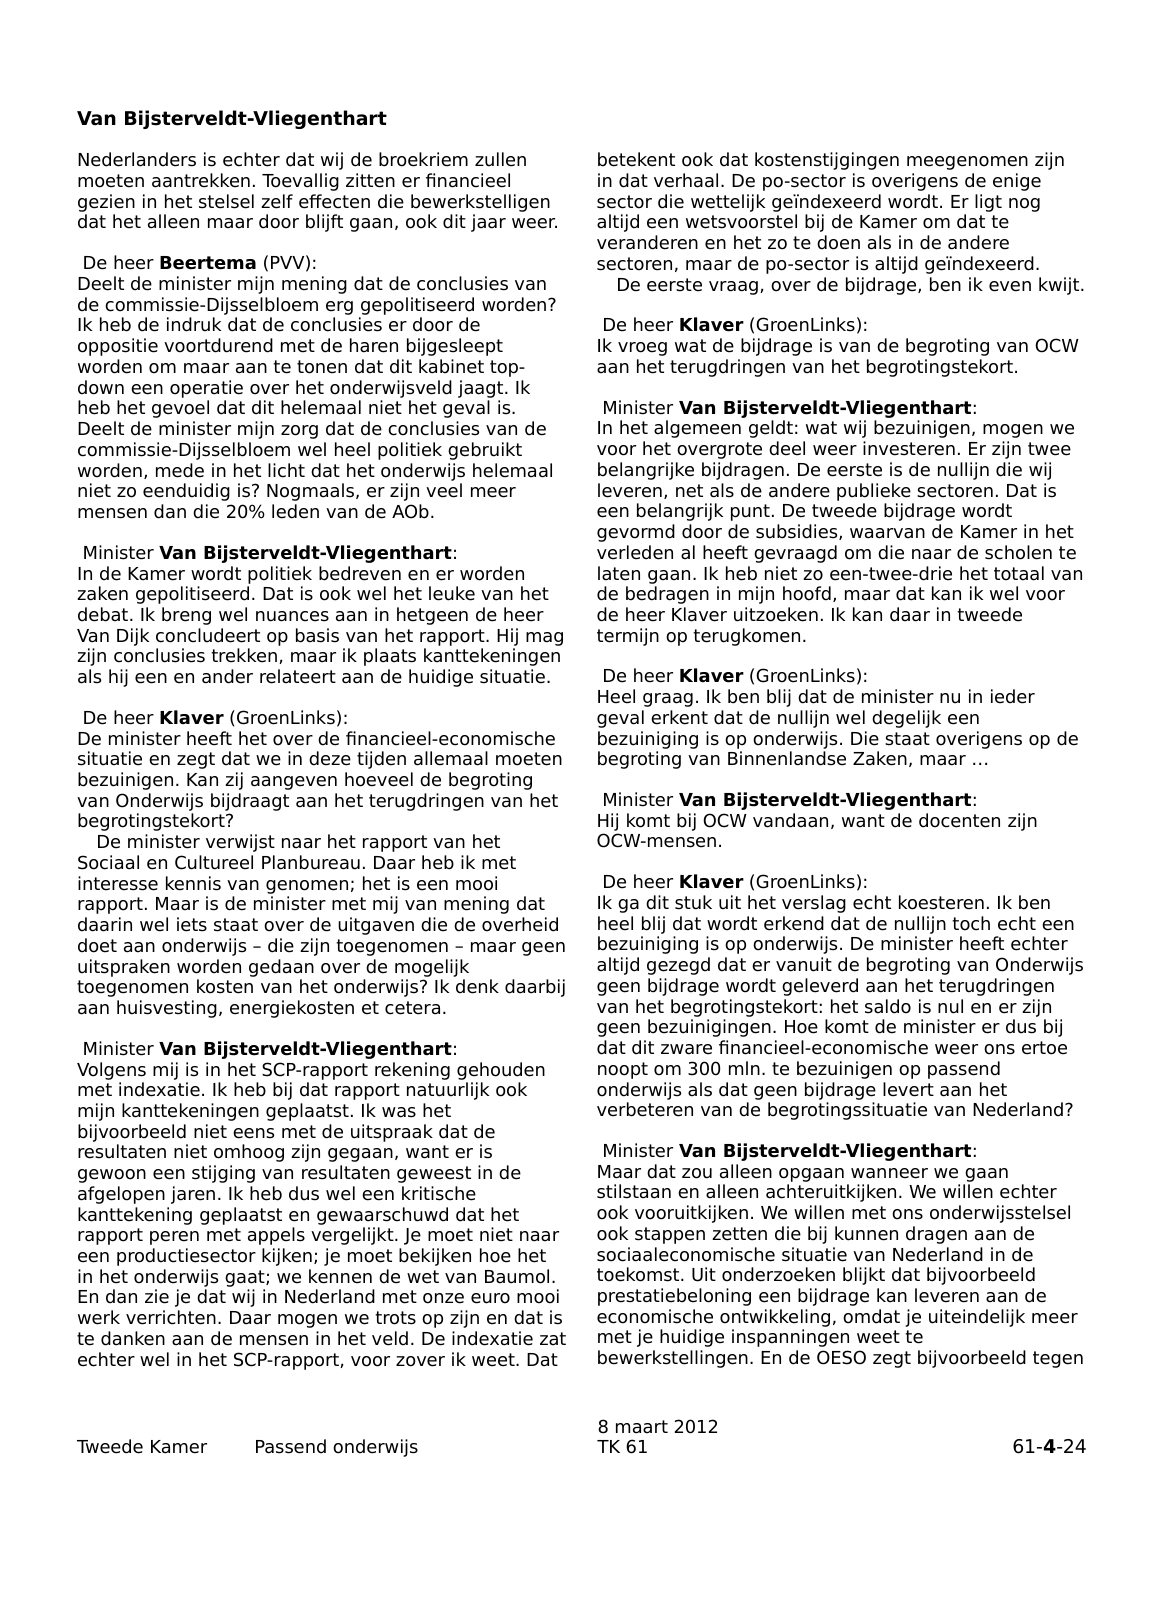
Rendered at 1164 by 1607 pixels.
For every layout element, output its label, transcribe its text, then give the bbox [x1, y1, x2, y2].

text De minister verwijst naar het rapport van het Sociaal en Cultureel Planbureau. Daar heb ik met interesse kennis van genomen; het is een mooi rapport. Maar is de minister met mij van mening dat daarin wel iets staat over de uitgaven die de overheid doet aan onderwijs – die zijn toegenomen – maar geen uitspraken worden gedaan over de mogelijk toegenomen kosten van het onderwijs? Ik denk daarbij aan huisvesting, energiekosten et cetera. [77, 832, 567, 1019]
text In het algemeen geldt: wat wij bezuinigen, mogen we voor het overgrote deel weer investeren. Er zijn twee belangrijke bijdragen. De eerste is de nullijn die wij leveren, net als de andere publieke sectoren. Dat is een belangrijk punt. De tweede bijdrage wordt gevormd door de subsidies, waarvan de Kamer in het verleden al heeft gevraagd om die naar de scholen te laten gaan. Ik heb niet zo een-twee-drie het totaal van de bedragen in mijn hoofd, maar dat kan ik wel voor de heer Klaver uitzoeken. Ik kan daar in tweede termijn op terugkomen. [596, 418, 1087, 646]
text De heer Klaver (GroenLinks): [77, 708, 567, 728]
text Maar dat zou alleen opgaan wanneer we gaan stilstaan en alleen achteruitkijken. We willen echter ook vooruitkijken. We willen met ons onderwijsstelsel ook stappen zetten die bij kunnen dragen aan de sociaaleconomische situatie van Nederland in de toekomst. Uit onderzoeken blijkt dat bijvoorbeeld prestatiebeloning een bijdrage kan leveren aan de economische ontwikkeling, omdat je uiteindelijk meer met je huidige inspanningen weet te bewerkstellingen. En de OESO zegt bijvoorbeeld tegen [596, 1162, 1087, 1369]
text De minister heeft het over de financieel-economische situatie en zegt dat we in deze tijden allemaal moeten bezuinigen. Kan zij aangeven hoeveel de begroting van Onderwijs bijdraagt aan het terugdringen van het begrotingstekort? [77, 728, 567, 832]
text De heer Klaver (GroenLinks): [596, 315, 1087, 336]
text Ik ga dit stuk uit het verslag echt koesteren. Ik ben heel blij dat wordt erkend dat de nullijn toch echt een bezuiniging is op onderwijs. De minister heeft echter altijd gezegd dat er vanuit de begroting van Onderwijs geen bijdrage wordt geleverd aan het terugdringen van het begrotingstekort: het saldo is nul en er zijn geen bezuinigingen. Hoe komt de minister er dus bij dat dit zware financieel-economische weer ons ertoe noopt om 300 mln. te bezuinigen op passend onderwijs als dat geen bijdrage levert aan het verbeteren van de begrotingssituatie van Nederland? [596, 893, 1087, 1121]
text Minister Van Bijsterveldt-Vliegenthart: [596, 397, 1087, 418]
text De heer Beertema (PVV): [77, 253, 567, 274]
text De eerste vraag, over de bijdrage, ben ik even kwijt. [596, 274, 1087, 295]
text Minister Van Bijsterveldt-Vliegenthart: [596, 790, 1087, 811]
text Heel graag. Ik ben blij dat de minister nu in ieder geval erkent dat de nullijn wel degelijk een bezuiniging is op onderwijs. Die staat overigens op de begroting van Binnenlandse Zaken, maar … [596, 687, 1087, 770]
text Nederlanders is echter dat wij de broekriem zullen moeten aantrekken. Toevallig zitten er financieel gezien in het stelsel zelf effecten die bewerkstelligen dat het alleen maar door blijft gaan, ook dit jaar weer. [77, 150, 567, 233]
text Minister Van Bijsterveldt-Vliegenthart: [77, 543, 567, 563]
text In de Kamer wordt politiek bedreven en er worden zaken gepolitiseerd. Dat is ook wel het leuke van het debat. Ik breng wel nuances aan in hetgeen de heer Van Dijk concludeert op basis van het rapport. Hij mag zijn conclusies trekken, maar ik plaats kanttekeningen als hij een en ander relateert aan de huidige situatie. [77, 563, 567, 688]
text Minister Van Bijsterveldt-Vliegenthart: [596, 1141, 1087, 1162]
text Minister Van Bijsterveldt-Vliegenthart: [77, 1039, 567, 1059]
text Deelt de minister mijn mening dat de conclusies van de commissie-Dijsselbloem erg gepolitiseerd worden? Ik heb de indruk dat de conclusies er door de oppositie voortdurend met de haren bijgesleept worden om maar aan te tonen dat dit kabinet top-down een operatie over het onderwijsveld jaagt. Ik heb het gevoel dat dit helemaal niet het geval is. Deelt de minister mijn zorg dat de conclusies van de commissie-Dijsselbloem wel heel politiek gebruikt worden, mede in het licht dat het onderwijs helemaal niet zo eenduidig is? Nogmaals, er zijn veel meer mensen dan die 20% leden van de AOb. [77, 274, 567, 523]
text betekent ook dat kostenstijgingen meegenomen zijn in dat verhaal. De po-sector is overigens de enige sector die wettelijk geïndexeerd wordt. Er ligt nog altijd een wetsvoorstel bij de Kamer om dat te veranderen en het zo te doen als in de andere sectoren, maar de po-sector is altijd geïndexeerd. [596, 150, 1087, 274]
text De heer Klaver (GroenLinks): [596, 872, 1087, 893]
text Ik vroeg wat de bijdrage is van de begroting van OCW aan het terugdringen van het begrotingstekort. [596, 336, 1087, 377]
text De heer Klaver (GroenLinks): [596, 666, 1087, 687]
text Hij komt bij OCW vandaan, want de docenten zijn OCW-mensen. [596, 811, 1087, 852]
text Volgens mij is in het SCP-rapport rekening gehouden met indexatie. Ik heb bij dat rapport natuurlijk ook mijn kanttekeningen geplaatst. Ik was het bijvoorbeeld niet eens met de uitspraak dat de resultaten niet omhoog zijn gegaan, want er is gewoon een stijging van resultaten geweest in de afgelopen jaren. Ik heb dus wel een kritische kanttekening geplaatst en gewaarschuwd dat het rapport peren met appels vergelijkt. Je moet niet naar een productiesector kijken; je moet bekijken hoe het in het onderwijs gaat; we kennen de wet van Baumol. En dan zie je dat wij in Nederland met onze euro mooi werk verrichten. Daar mogen we trots op zijn en dat is te danken aan de mensen in het veld. De indexatie zat echter wel in het SCP-rapport, voor zover ik weet. Dat [77, 1059, 567, 1370]
